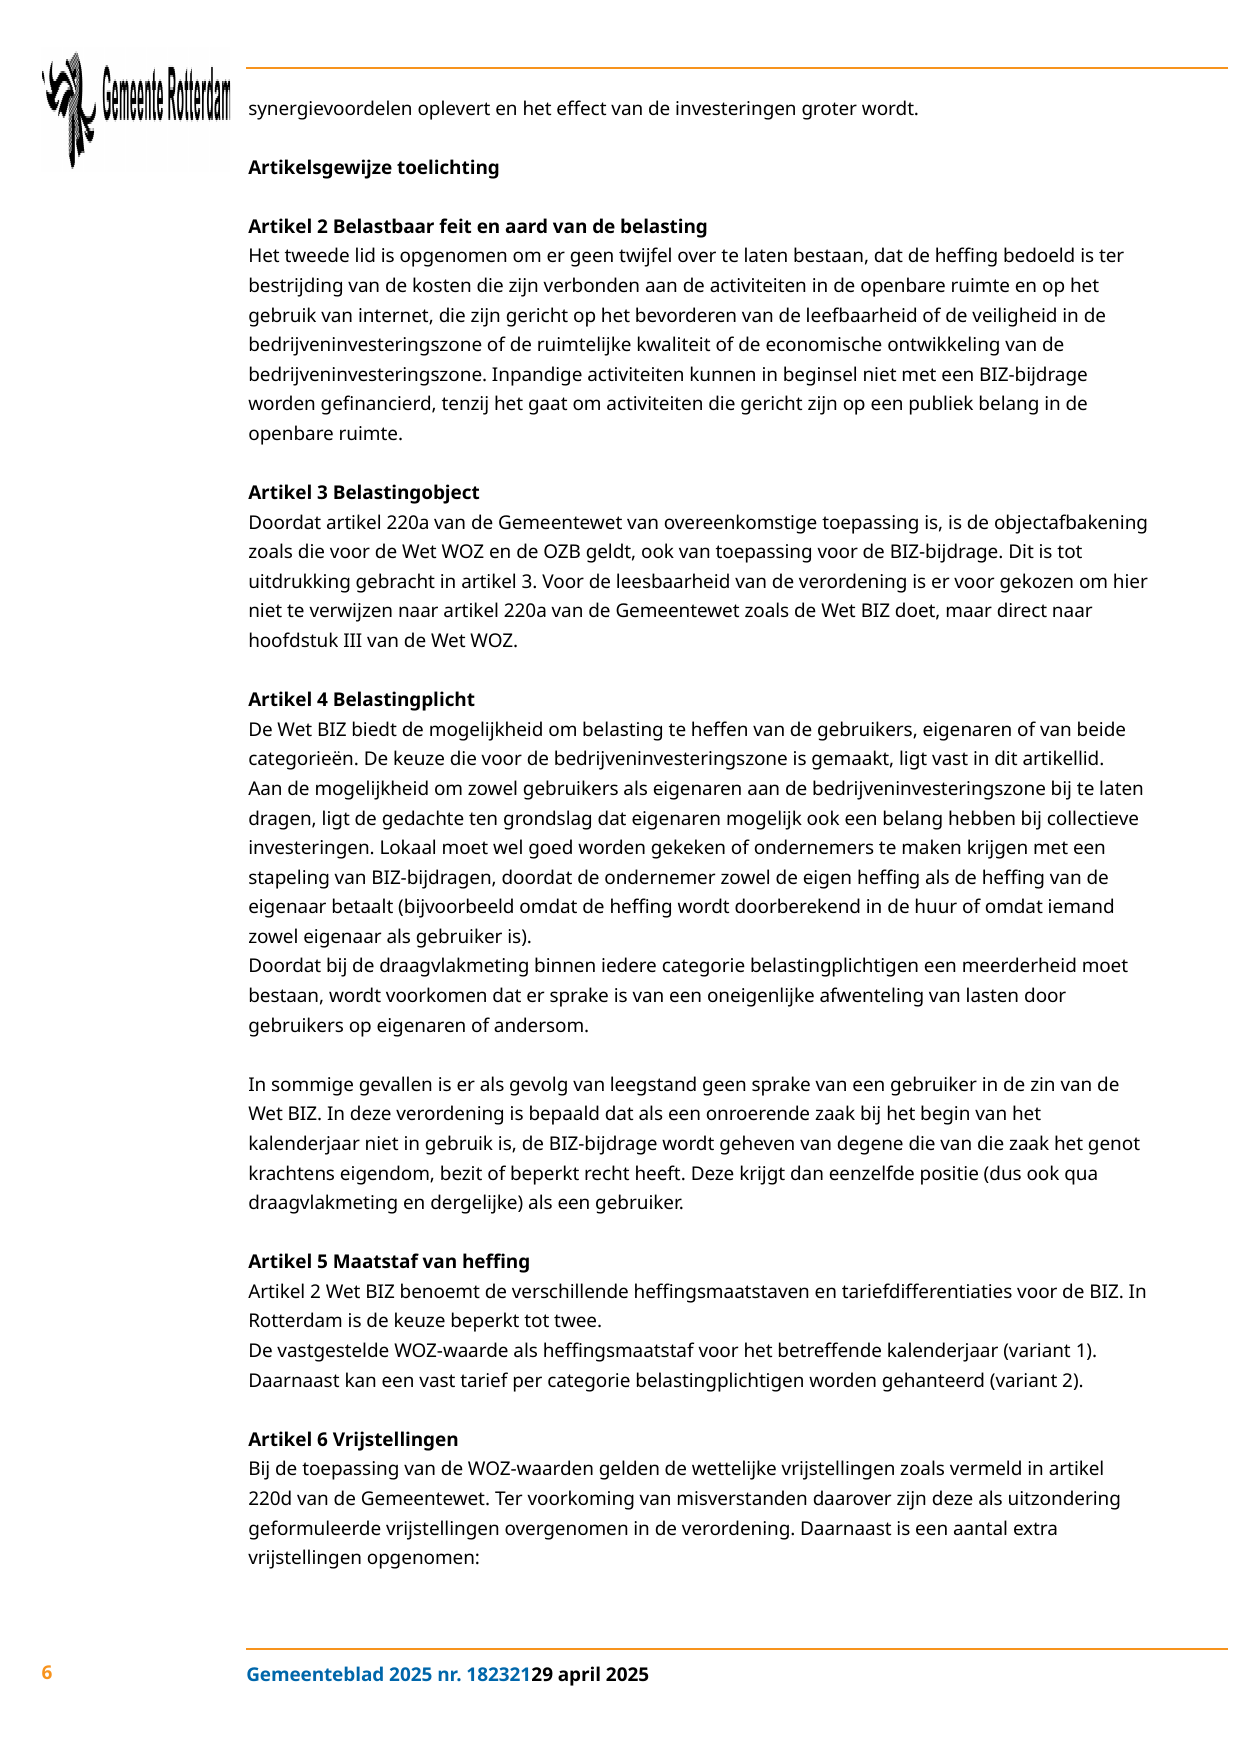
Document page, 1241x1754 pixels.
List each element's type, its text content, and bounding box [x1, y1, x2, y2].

text Artikelsgewijze toelichting [248, 154, 1152, 180]
text Artikel 2 Wet BIZ benoemt de verschillende heffingsmaatstaven en tariefdifferentiaties voor de BIZ. In Rotterdam is de keuze beperkt tot twee. [248, 1278, 1152, 1333]
text Het tweede lid is opgenomen om er geen twijfel over te laten bestaan, dat de heffing bedoeld is ter bestrijding van de kosten die zijn verbonden aan de activiteiten in de openbare ruimte en op het gebruik van internet, die zijn gericht op het bevorderen van de leefbaarheid of de veiligheid in de bedrijveninvesteringszone of de ruimtelijke kwaliteit of de economische ontwikkeling van de bedrijveninvesteringszone. Inpandige activiteiten kunnen in beginsel niet met een BIZ-bijdrage worden gefinancierd, tenzij het gaat om activiteiten die gericht zijn op een publiek belang in de openbare ruimte. [248, 243, 1152, 446]
text Aan de mogelijkheid om zowel gebruikers als eigenaren aan de bedrijveninvesteringszone bij te laten dragen, ligt de gedachte ten grondslag dat eigenaren mogelijk ook een belang hebben bij collectieve investeringen. Lokaal moet wel goed worden gekeken of ondernemers te maken krijgen met een stapeling van BIZ-bijdragen, doordat de ondernemer zowel de eigen heffing als de heffing van de eigenaar betaalt (bijvoorbeeld omdat de heffing wordt doorberekend in de huur of omdat iemand zowel eigenaar als gebruiker is). [248, 775, 1152, 949]
text In sommige gevallen is er als gevolg van leegstand geen sprake van een gebruiker in de zin van de Wet BIZ. In deze verordening is bepaald dat als een onroerende zaak bij het begin van het kalenderjaar niet in gebruik is, de BIZ-bijdrage wordt geheven van degene die van die zaak het genot krachtens eigendom, bezit of beperkt recht heeft. Deze krijgt dan eenzelfde positie (dus ook qua draagvlakmeting en dergelijke) als een gebruiker. [248, 1071, 1152, 1215]
picture [41, 47, 231, 172]
text Artikel 6 Vrijstellingen [248, 1426, 1152, 1452]
text Doordat artikel 220a van de Gemeentewet van overeenkomstige toepassing is, is de objectafbakening zoals die voor de Wet WOZ en de OZB geldt, ook van toepassing voor de BIZ-bijdrage. Dit is tot uitdrukking gebracht in artikel 3. Voor de leesbaarheid van de verordening is er voor gekozen om hier niet te verwijzen naar artikel 220a van de Gemeentewet zoals de Wet BIZ doet, maar direct naar hoofdstuk III van de Wet WOZ. [248, 509, 1152, 653]
text Artikel 4 Belastingplicht [248, 686, 1152, 712]
text Bij de toepassing van de WOZ-waarden gelden de wettelijke vrijstellingen zoals vermeld in artikel 220d van de Gemeentewet. Ter voorkoming van misverstanden daarover zijn deze als uitzondering geformuleerde vrijstellingen overgenomen in de verordening. Daarnaast is een aantal extra vrijstellingen opgenomen: [248, 1456, 1152, 1570]
text Artikel 5 Maatstaf van heffing [248, 1248, 1152, 1274]
text synergievoordelen oplevert en het effect van de investeringen groter wordt. [248, 95, 1152, 121]
text Doordat bij de draagvlakmeting binnen iedere categorie belastingplichtigen een meerderheid moet bestaan, wordt voorkomen dat er sprake is van een oneigenlijke afwenteling van lasten door gebruikers op eigenaren of andersom. [248, 953, 1152, 1038]
text Artikel 2 Belastbaar feit en aard van de belasting [248, 213, 1152, 239]
text Artikel 3 Belastingobject [248, 479, 1152, 505]
text De Wet BIZ biedt de mogelijkheid om belasting te heffen van de gebruikers, eigenaren of van beide categorieën. De keuze die voor de bedrijveninvesteringszone is gemaakt, ligt vast in dit artikellid. [248, 716, 1152, 771]
text De vastgestelde WOZ-waarde als heffingsmaatstaf voor het betreffende kalenderjaar (variant 1). Daarnaast kan een vast tarief per categorie belastingplichtigen worden gehanteerd (variant 2). [248, 1337, 1152, 1393]
